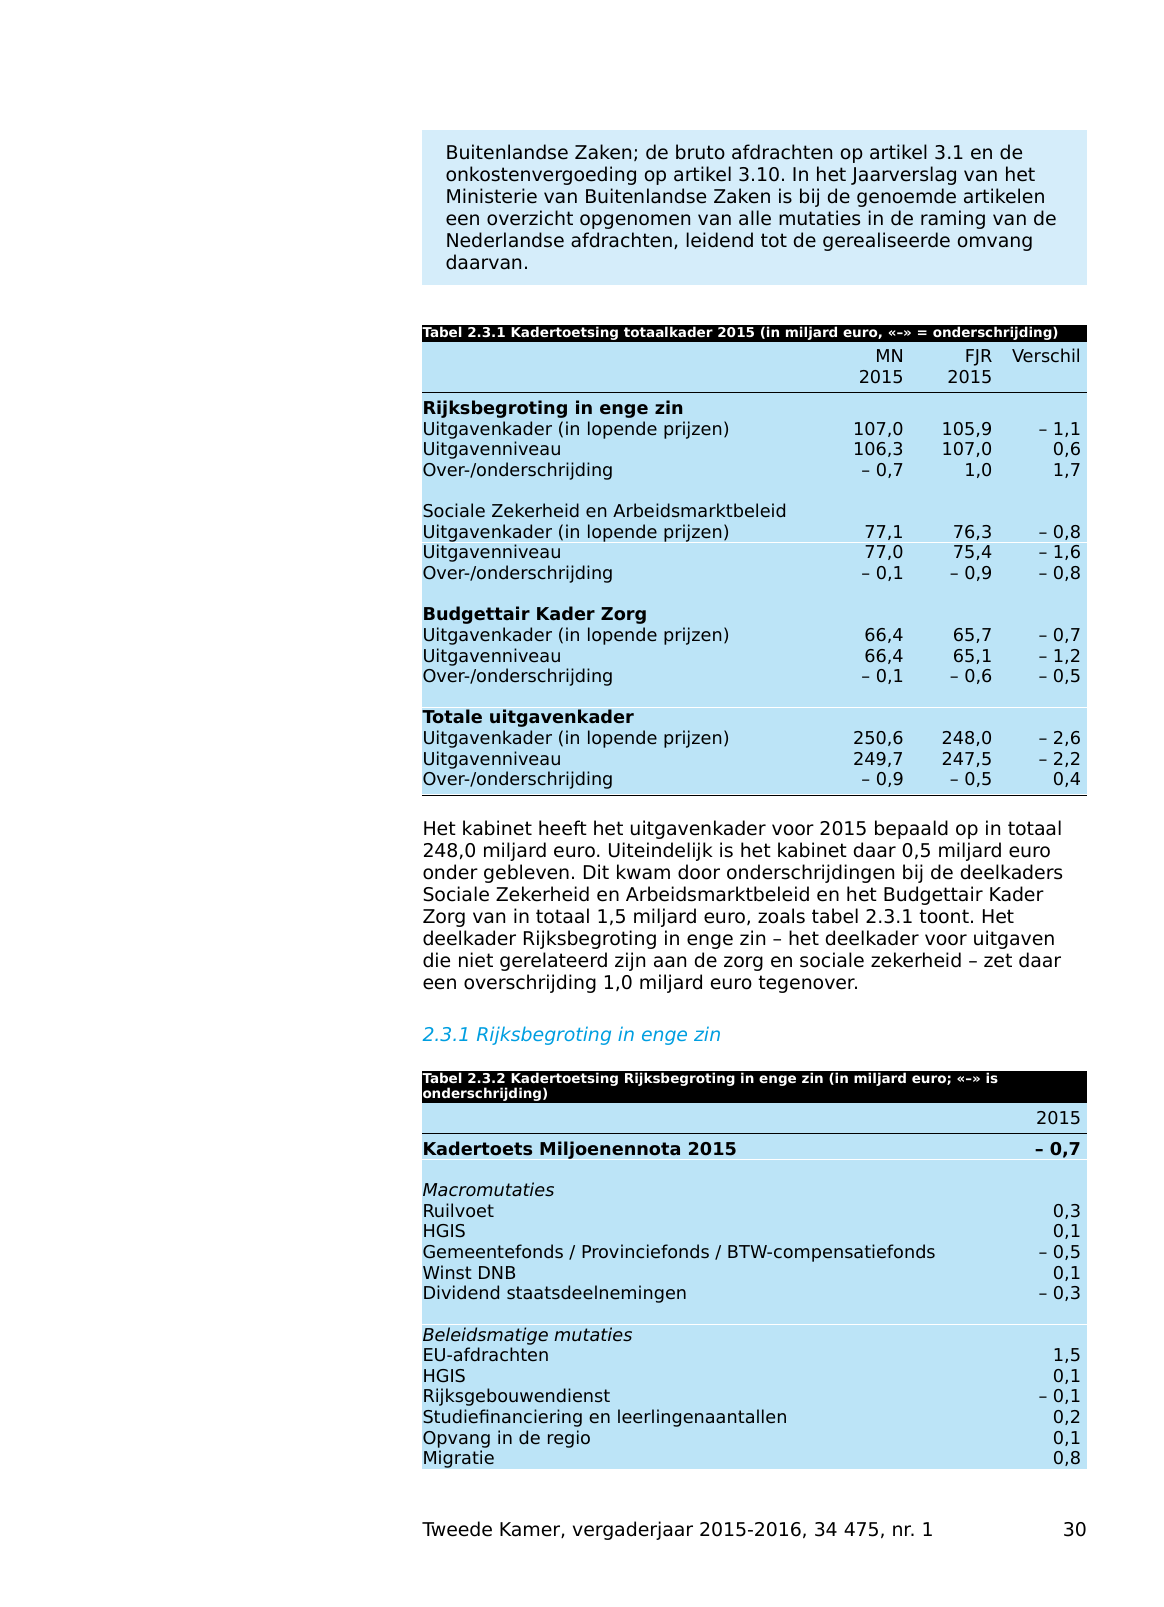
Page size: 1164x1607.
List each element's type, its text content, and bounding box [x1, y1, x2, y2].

table_cell Sociale Zekerheid en Arbeidsmarktbeleid [422, 501, 821, 522]
table_cell 0,8 [969, 1448, 1087, 1469]
table_cell Uitgavenkader (in lopende prijzen) [422, 625, 821, 646]
table_cell Uitgavenniveau [422, 439, 821, 460]
table_cell [910, 584, 998, 604]
table_cell – 2,6 [998, 728, 1087, 749]
table_header Tabel 2.3.1 Kadertoetsing totaalkader 2015 (in miljard euro, «–» = onderschrijding) [422, 325, 1087, 341]
table_cell [910, 481, 998, 501]
table_cell – 1,2 [998, 646, 1087, 666]
table_cell [910, 708, 998, 728]
table_cell [910, 687, 998, 707]
table_cell 250,6 [821, 728, 909, 749]
table_cell 1,5 [969, 1345, 1087, 1366]
table_cell Opvang in de regio [422, 1428, 968, 1448]
table_cell [422, 342, 821, 392]
table_cell [910, 393, 998, 419]
table_cell – 1,1 [998, 419, 1087, 439]
table_cell [422, 1160, 968, 1180]
table_cell – 0,7 [998, 625, 1087, 646]
table_cell Gemeentefonds / Provinciefonds / BTW-compensatiefonds [422, 1242, 968, 1263]
table_cell 0,2 [969, 1407, 1087, 1428]
table_cell – 0,5 [910, 769, 998, 794]
table_cell FJR 2015 [910, 342, 998, 392]
table_cell – 0,7 [969, 1134, 1087, 1159]
table_cell [821, 501, 909, 522]
table_cell – 0,9 [910, 563, 998, 584]
table_cell – 0,1 [821, 563, 909, 584]
table_cell 75,4 [910, 543, 998, 563]
table_cell – 0,8 [998, 522, 1087, 542]
table_cell [422, 1304, 968, 1324]
table_cell [998, 687, 1087, 707]
table_cell [422, 1103, 968, 1133]
table_cell Over-/onderschrijding [422, 666, 821, 687]
text Het kabinet heeft het uitgavenkader voor 2015 bepaald op in totaal 248,0 miljard euro. Uiteindelijk is het kabinet daar 0,5 miljard euro onder gebleven. Dit kwam door onderschrijdingen bij de deelkaders Sociale Zekerheid en Arbeidsmarktbeleid en het Budgettair Kader Zorg van in totaal 1,5 miljard euro, zoals tabel 2.3.1 toont. Het deelkader Rijksbegroting in enge zin – het deelkader voor uitgaven die niet gerelateerd zijn aan de zorg en sociale zekerheid – zet daar een overschrijding 1,0 miljard euro tegenover. [422, 818, 1087, 994]
table_cell [821, 604, 909, 625]
table_cell 107,0 [821, 419, 909, 439]
table_cell [998, 393, 1087, 419]
table_cell 0,1 [969, 1366, 1087, 1386]
table_cell MN 2015 [821, 342, 909, 392]
subtitle 2.3.1 Rijksbegroting in enge zin [422, 1024, 1087, 1046]
table_cell – 0,3 [969, 1283, 1087, 1304]
table_cell [969, 1325, 1087, 1345]
table_cell [821, 481, 909, 501]
table_cell Dividend staatsdeelnemingen [422, 1283, 968, 1304]
table_cell Rijksbegroting in enge zin [422, 393, 821, 419]
table_cell Uitgavenniveau [422, 543, 821, 563]
table_cell [910, 501, 998, 522]
table_cell – 0,8 [998, 563, 1087, 584]
table_cell Budgettair Kader Zorg [422, 604, 821, 625]
table_cell – 0,6 [910, 666, 998, 687]
table_cell [821, 708, 909, 728]
table_cell 249,7 [821, 749, 909, 769]
table_header Tabel 2.3.2 Kadertoetsing Rijksbegroting in enge zin (in miljard euro; «–» is onderschrijding) [422, 1071, 1087, 1102]
table_cell [969, 1180, 1087, 1201]
table_cell [969, 1160, 1087, 1180]
table_cell Over-/onderschrijding [422, 563, 821, 584]
table_cell [998, 708, 1087, 728]
table_cell Verschil [998, 342, 1087, 392]
table_cell 66,4 [821, 646, 909, 666]
table_cell [998, 481, 1087, 501]
table_cell 0,6 [998, 439, 1087, 460]
table_cell 65,1 [910, 646, 998, 666]
table_cell [422, 481, 821, 501]
table_cell 77,0 [821, 543, 909, 563]
table_cell 0,3 [969, 1201, 1087, 1221]
table_cell – 0,1 [821, 666, 909, 687]
table_cell Macromutaties [422, 1180, 968, 1201]
table_cell Winst DNB [422, 1263, 968, 1283]
table_cell Uitgavenkader (in lopende prijzen) [422, 522, 821, 542]
table_cell – 0,9 [821, 769, 909, 794]
table_cell Studiefinanciering en leerlingenaantallen [422, 1407, 968, 1428]
table_cell 106,3 [821, 439, 909, 460]
table_cell 0,1 [969, 1428, 1087, 1448]
table_cell Uitgavenniveau [422, 749, 821, 769]
table_cell Uitgavenniveau [422, 646, 821, 666]
table_cell Kadertoets Miljoenennota 2015 [422, 1134, 968, 1159]
table_cell Beleidsmatige mutaties [422, 1325, 968, 1345]
table_cell [821, 687, 909, 707]
table_cell [969, 1304, 1087, 1324]
table_cell – 0,7 [821, 460, 909, 481]
table_cell – 1,6 [998, 543, 1087, 563]
table_cell – 2,2 [998, 749, 1087, 769]
table_cell Rijksgebouwendienst [422, 1386, 968, 1407]
table_cell 247,5 [910, 749, 998, 769]
table_cell Uitgavenkader (in lopende prijzen) [422, 419, 821, 439]
table_cell 105,9 [910, 419, 998, 439]
table_cell 1,7 [998, 460, 1087, 481]
table_cell 1,0 [910, 460, 998, 481]
table_cell [998, 584, 1087, 604]
table_cell 0,1 [969, 1221, 1087, 1242]
table_cell Over-/onderschrijding [422, 769, 821, 794]
table_cell 107,0 [910, 439, 998, 460]
table_cell 248,0 [910, 728, 998, 749]
table_cell 2015 [969, 1103, 1087, 1133]
table_cell 76,3 [910, 522, 998, 542]
table_cell 65,7 [910, 625, 998, 646]
table_cell [821, 584, 909, 604]
table_header Buitenlandse Zaken; de bruto afdrachten op artikel 3.1 en de onkostenvergoeding op artikel 3.10. In het Jaarverslag van het Ministerie van Buitenlandse Zaken is bij de genoemde artikelen een overzicht opgenomen van alle mutaties in de raming van de Nederlandse afdrachten, leidend tot de gerealiseerde omvang daarvan. [422, 130, 1087, 285]
table_cell 66,4 [821, 625, 909, 646]
table_cell 77,1 [821, 522, 909, 542]
table_cell HGIS [422, 1221, 968, 1242]
table_cell [998, 501, 1087, 522]
table_cell – 0,5 [998, 666, 1087, 687]
table_cell Migratie [422, 1448, 968, 1469]
table_cell 0,1 [969, 1263, 1087, 1283]
table_cell [998, 604, 1087, 625]
table_cell – 0,5 [969, 1242, 1087, 1263]
table_cell 0,4 [998, 769, 1087, 794]
table_cell [422, 584, 821, 604]
table_cell [422, 687, 821, 707]
table_cell [821, 393, 909, 419]
table_cell Uitgavenkader (in lopende prijzen) [422, 728, 821, 749]
table_cell Over-/onderschrijding [422, 460, 821, 481]
table_cell – 0,1 [969, 1386, 1087, 1407]
table_cell Ruilvoet [422, 1201, 968, 1221]
table_cell EU-afdrachten [422, 1345, 968, 1366]
table_cell [910, 604, 998, 625]
table_cell HGIS [422, 1366, 968, 1386]
table_cell Totale uitgavenkader [422, 708, 821, 728]
